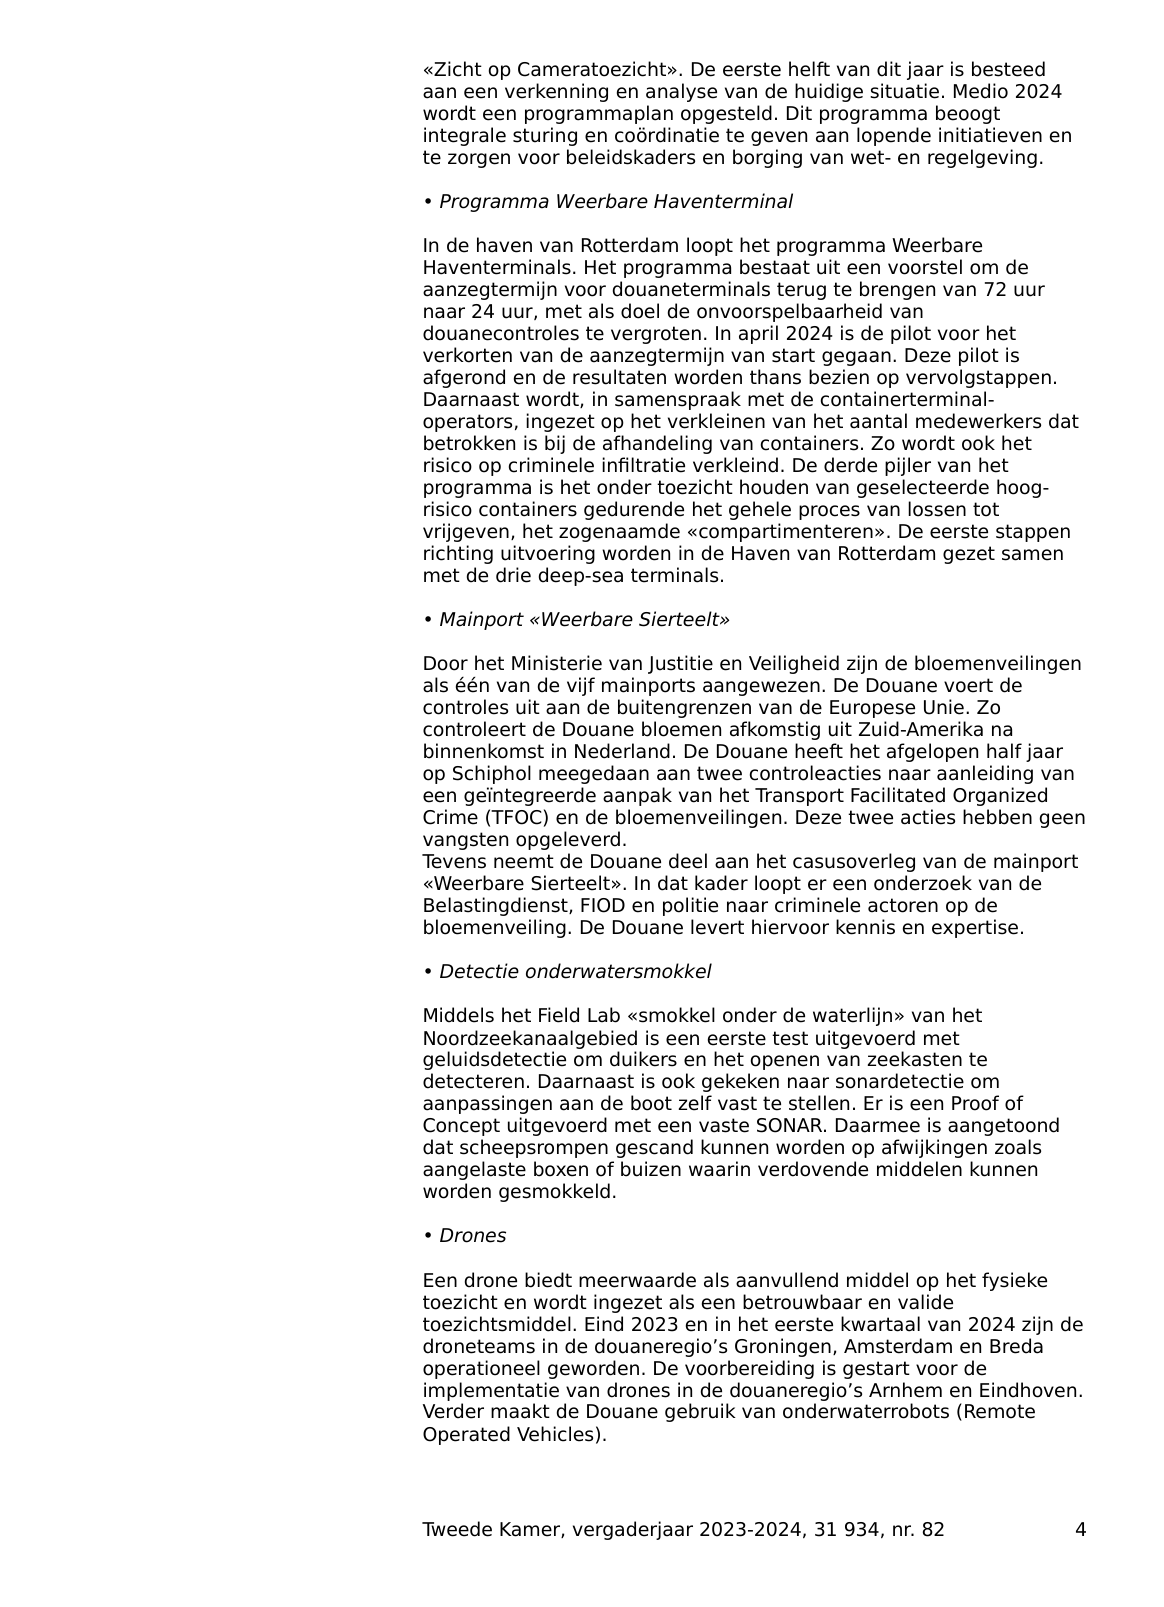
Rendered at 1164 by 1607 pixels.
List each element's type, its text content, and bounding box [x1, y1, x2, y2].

subtitle • Drones [422, 1225, 1087, 1247]
subtitle • Mainport «Weerbare Sierteelt» [422, 609, 1087, 631]
text Middels het Field Lab «smokkel onder de waterlijn» van het Noordzeekanaalgebied is een eerste test uitgevoerd met geluidsdetectie om duikers en het openen van zeekasten te detecteren. Daarnaast is ook gekeken naar sonardetectie om aanpassingen aan de boot zelf vast te stellen. Er is een Proof of Concept uitgevoerd met een vaste SONAR. Daarmee is aangetoond dat scheepsrompen gescand kunnen worden op afwijkingen zoals aangelaste boxen of buizen waarin verdovende middelen kunnen worden gesmokkeld. [422, 1005, 1087, 1203]
text Een drone biedt meerwaarde als aanvullend middel op het fysieke toezicht en wordt ingezet als een betrouwbaar en valide toezichtsmiddel. Eind 2023 en in het eerste kwartaal van 2024 zijn de droneteams in de douaneregio’s Groningen, Amsterdam en Breda operationeel geworden. De voorbereiding is gestart voor de implementatie van drones in de douaneregio’s Arnhem en Eindhoven. Verder maakt de Douane gebruik van onderwaterrobots (Remote Operated Vehicles). [422, 1269, 1087, 1445]
text In de haven van Rotterdam loopt het programma Weerbare Haventerminals. Het programma bestaat uit een voorstel om de aanzegtermijn voor douaneterminals terug te brengen van 72 uur naar 24 uur, met als doel de onvoorspelbaarheid van douanecontroles te vergroten. In april 2024 is de pilot voor het verkorten van de aanzegtermijn van start gegaan. Deze pilot is afgerond en de resultaten worden thans bezien op vervolgstappen. Daarnaast wordt, in samenspraak met de containerterminal-operators, ingezet op het verkleinen van het aantal medewerkers dat betrokken is bij de afhandeling van containers. Zo wordt ook het risico op criminele infiltratie verkleind. De derde pijler van het programma is het onder toezicht houden van geselecteerde hoog-risico containers gedurende het gehele proces van lossen tot vrijgeven, het zogenaamde «compartimenteren». De eerste stappen richting uitvoering worden in de Haven van Rotterdam gezet samen met de drie deep-sea terminals. [422, 235, 1087, 587]
subtitle • Programma Weerbare Haventerminal [422, 191, 1087, 213]
text «Zicht op Cameratoezicht». De eerste helft van dit jaar is besteed aan een verkenning en analyse van de huidige situatie. Medio 2024 wordt een programmaplan opgesteld. Dit programma beoogt integrale sturing en coördinatie te geven aan lopende initiatieven en te zorgen voor beleidskaders en borging van wet- en regelgeving. [422, 59, 1087, 169]
text Tevens neemt de Douane deel aan het casusoverleg van de mainport «Weerbare Sierteelt». In dat kader loopt er een onderzoek van de Belastingdienst, FIOD en politie naar criminele actoren op de bloemenveiling. De Douane levert hiervoor kennis en expertise. [422, 851, 1087, 939]
subtitle • Detectie onderwatersmokkel [422, 961, 1087, 983]
text Door het Ministerie van Justitie en Veiligheid zijn de bloemenveilingen als één van de vijf mainports aangewezen. De Douane voert de controles uit aan de buitengrenzen van de Europese Unie. Zo controleert de Douane bloemen afkomstig uit Zuid-Amerika na binnenkomst in Nederland. De Douane heeft het afgelopen half jaar op Schiphol meegedaan aan twee controleacties naar aanleiding van een geïntegreerde aanpak van het Transport Facilitated Organized Crime (TFOC) en de bloemenveilingen. Deze twee acties hebben geen vangsten opgeleverd. [422, 653, 1087, 851]
